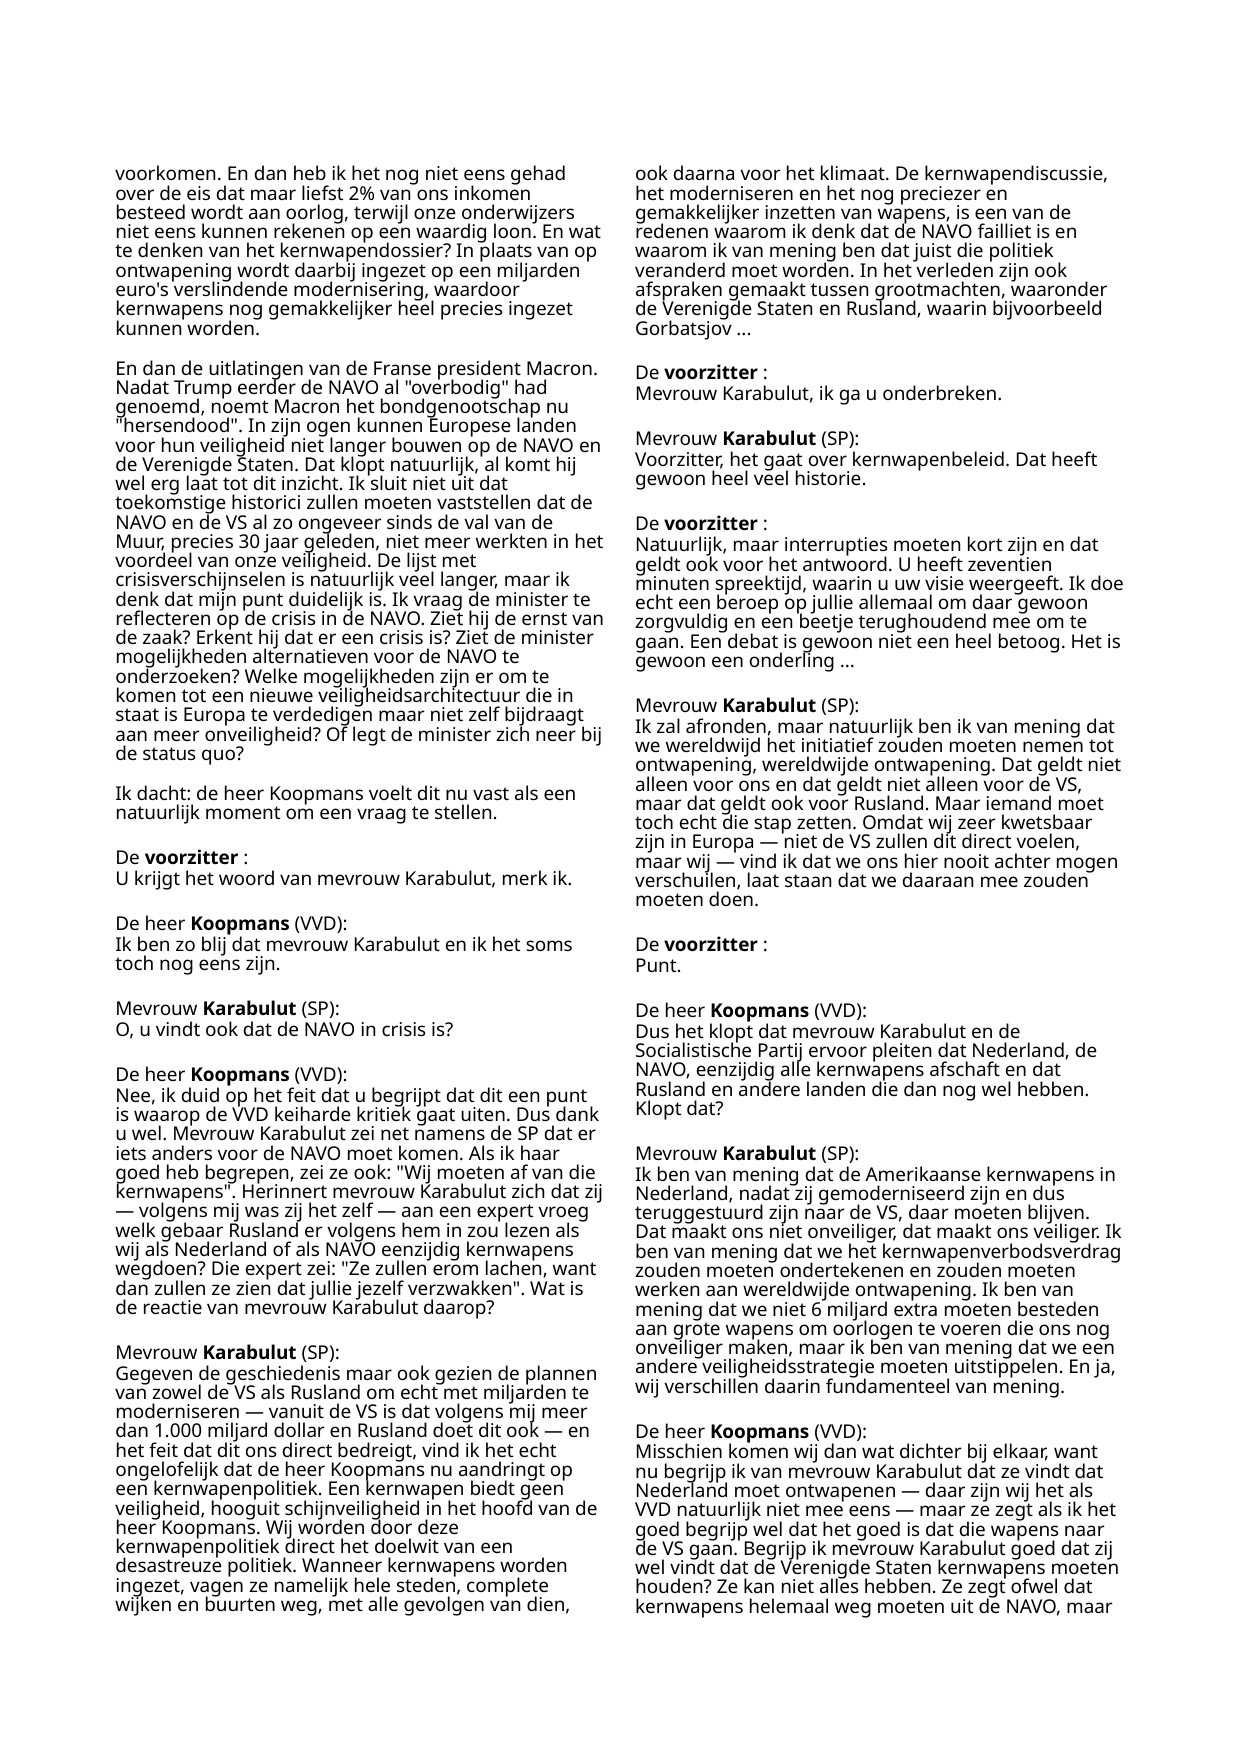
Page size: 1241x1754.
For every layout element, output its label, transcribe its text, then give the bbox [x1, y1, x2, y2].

text De voorzitter : [115, 844, 605, 870]
text Mevrouw Karabulut (SP): [635, 692, 1125, 718]
text De heer Koopmans (VVD): [115, 1061, 605, 1087]
text O, u vindt ook dat de NAVO in crisis is? [115, 1021, 605, 1040]
text De heer Koopmans (VVD): [115, 910, 605, 936]
text Ik ben zo blij dat mevrouw Karabulut en ik het soms toch nog eens zijn. [115, 936, 605, 974]
text Ik ben van mening dat de Amerikaanse kernwapens in Nederland, nadat zij gemoderniseerd zijn en dus teruggestuurd zijn naar de VS, daar moeten blijven. Dat maakt ons niet onveiliger, dat maakt ons veiliger. Ik ben van mening dat we het kernwapenverbodsverdrag zouden moeten ondertekenen en zouden moeten werken aan wereldwijde ontwapening. Ik ben van mening dat we niet 6 miljard extra moeten besteden aan grote wapens om oorlogen te voeren die ons nog onveiliger maken, maar ik ben van mening dat we een andere veiligheidsstrategie moeten uitstippelen. En ja, wij verschillen daarin fundamenteel van mening. [635, 1166, 1125, 1397]
text De heer Koopmans (VVD): [635, 1418, 1125, 1443]
text Punt. [635, 957, 1125, 976]
text De voorzitter : [635, 931, 1125, 957]
text De heer Koopmans (VVD): [635, 997, 1125, 1023]
text Ik dacht: de heer Koopmans voelt dit nu vast als een natuurlijk moment om een vraag te stellen. [115, 785, 605, 823]
text Voorzitter, het gaat over kernwapenbeleid. Dat heeft gewoon heel veel historie. [635, 451, 1125, 490]
text Mevrouw Karabulut (SP): [635, 425, 1125, 451]
text Natuurlijk, maar interrupties moeten kort zijn en dat geldt ook voor het antwoord. U heeft zeventien minuten spreektijd, waarin u uw visie weergeeft. Ik doe echt een beroep op jullie allemaal om daar gewoon zorgvuldig en een beetje terughoudend mee om te gaan. Een debat is gewoon niet een heel betoog. Het is gewoon een onderling ... [635, 536, 1125, 671]
text voorkomen. En dan heb ik het nog niet eens gehad over de eis dat maar liefst 2% van ons inkomen besteed wordt aan oorlog, terwijl onze onderwijzers niet eens kunnen rekenen op een waardig loon. En wat te denken van het kernwapendossier? In plaats van op ontwapening wordt daarbij ingezet op een miljarden euro's verslindende modernisering, waardoor kernwapens nog gemakkelijker heel precies ingezet kunnen worden. [115, 165, 605, 339]
text Nee, ik duid op het feit dat u begrijpt dat dit een punt is waarop de VVD keiharde kritiek gaat uiten. Dus dank u wel. Mevrouw Karabulut zei net namens de SP dat er iets anders voor de NAVO moet komen. Als ik haar goed heb begrepen, zei ze ook: "Wij moeten af van die kernwapens". Herinnert mevrouw Karabulut zich dat zij — volgens mij was zij het zelf — aan een expert vroeg welk gebaar Rusland er volgens hem in zou lezen als wij als Nederland of als NAVO eenzijdig kernwapens wegdoen? Die expert zei: "Ze zullen erom lachen, want dan zullen ze zien dat jullie jezelf verzwakken". Wat is de reactie van mevrouw Karabulut daarop? [115, 1087, 605, 1318]
text De voorzitter : [635, 511, 1125, 536]
text Mevrouw Karabulut (SP): [635, 1140, 1125, 1166]
text Ik zal afronden, maar natuurlijk ben ik van mening dat we wereldwijd het initiatief zouden moeten nemen tot ontwapening, wereldwijde ontwapening. Dat geldt niet alleen voor ons en dat geldt niet alleen voor de VS, maar dat geldt ook voor Rusland. Maar iemand moet toch echt die stap zetten. Omdat wij zeer kwetsbaar zijn in Europa — niet de VS zullen dit direct voelen, maar wij — vind ik dat we ons hier nooit achter mogen verschuilen, laat staan dat we daaraan mee zouden moeten doen. [635, 718, 1125, 910]
text De voorzitter : [635, 359, 1125, 385]
text Dus het klopt dat mevrouw Karabulut en de Socialistische Partij ervoor pleiten dat Nederland, de NAVO, eenzijdig alle kernwapens afschaft en dat Rusland en andere landen die dan nog wel hebben. Klopt dat? [635, 1023, 1125, 1119]
text Mevrouw Karabulut, ik ga u onderbreken. [635, 385, 1125, 404]
text Mevrouw Karabulut (SP): [115, 1339, 605, 1364]
text Mevrouw Karabulut (SP): [115, 995, 605, 1021]
text Misschien komen wij dan wat dichter bij elkaar, want nu begrijp ik van mevrouw Karabulut dat ze vindt dat Nederland moet ontwapenen — daar zijn wij het als VVD natuurlijk niet mee eens — maar ze zegt als ik het goed begrijp wel dat het goed is dat die wapens naar de VS gaan. Begrijp ik mevrouw Karabulut goed dat zij wel vindt dat de Verenigde Staten kernwapens moeten houden? Ze kan niet alles hebben. Ze zegt ofwel dat kernwapens helemaal weg moeten uit de NAVO, maar [635, 1443, 1125, 1617]
text En dan de uitlatingen van de Franse president Macron. Nadat Trump eerder de NAVO al "overbodig" had genoemd, noemt Macron het bondgenootschap nu "hersendood". In zijn ogen kunnen Europese landen voor hun veiligheid niet langer bouwen op de NAVO en de Verenigde Staten. Dat klopt natuurlijk, al komt hij wel erg laat tot dit inzicht. Ik sluit niet uit dat toekomstige historici zullen moeten vaststellen dat de NAVO en de VS al zo ongeveer sinds de val van de Muur, precies 30 jaar geleden, niet meer werkten in het voordeel van onze veiligheid. De lijst met crisisverschijnselen is natuurlijk veel langer, maar ik denk dat mijn punt duidelijk is. Ik vraag de minister te reflecteren op de crisis in de NAVO. Ziet hij de ernst van de zaak? Erkent hij dat er een crisis is? Ziet de minister mogelijkheden alternatieven voor de NAVO te onderzoeken? Welke mogelijkheden zijn er om te komen tot een nieuwe veiligheidsarchitectuur die in staat is Europa te verdedigen maar niet zelf bijdraagt aan meer onveiligheid? Of legt de minister zich neer bij de status quo? [115, 359, 605, 764]
text ook daarna voor het klimaat. De kernwapendiscussie, het moderniseren en het nog preciezer en gemakkelijker inzetten van wapens, is een van de redenen waarom ik denk dat de NAVO failliet is en waarom ik van mening ben dat juist die politiek veranderd moet worden. In het verleden zijn ook afspraken gemaakt tussen grootmachten, waaronder de Verenigde Staten en Rusland, waarin bijvoorbeeld Gorbatsjov ... [635, 165, 1125, 339]
text U krijgt het woord van mevrouw Karabulut, merk ik. [115, 870, 605, 889]
text Gegeven de geschiedenis maar ook gezien de plannen van zowel de VS als Rusland om echt met miljarden te moderniseren — vanuit de VS is dat volgens mij meer dan 1.000 miljard dollar en Rusland doet dit ook — en het feit dat dit ons direct bedreigt, vind ik het echt ongelofelijk dat de heer Koopmans nu aandringt op een kernwapenpolitiek. Een kernwapen biedt geen veiligheid, hooguit schijnveiligheid in het hoofd van de heer Koopmans. Wij worden door deze kernwapenpolitiek direct het doelwit van een desastreuze politiek. Wanneer kernwapens worden ingezet, vagen ze namelijk hele steden, complete wijken en buurten weg, met alle gevolgen van dien, [115, 1364, 605, 1615]
